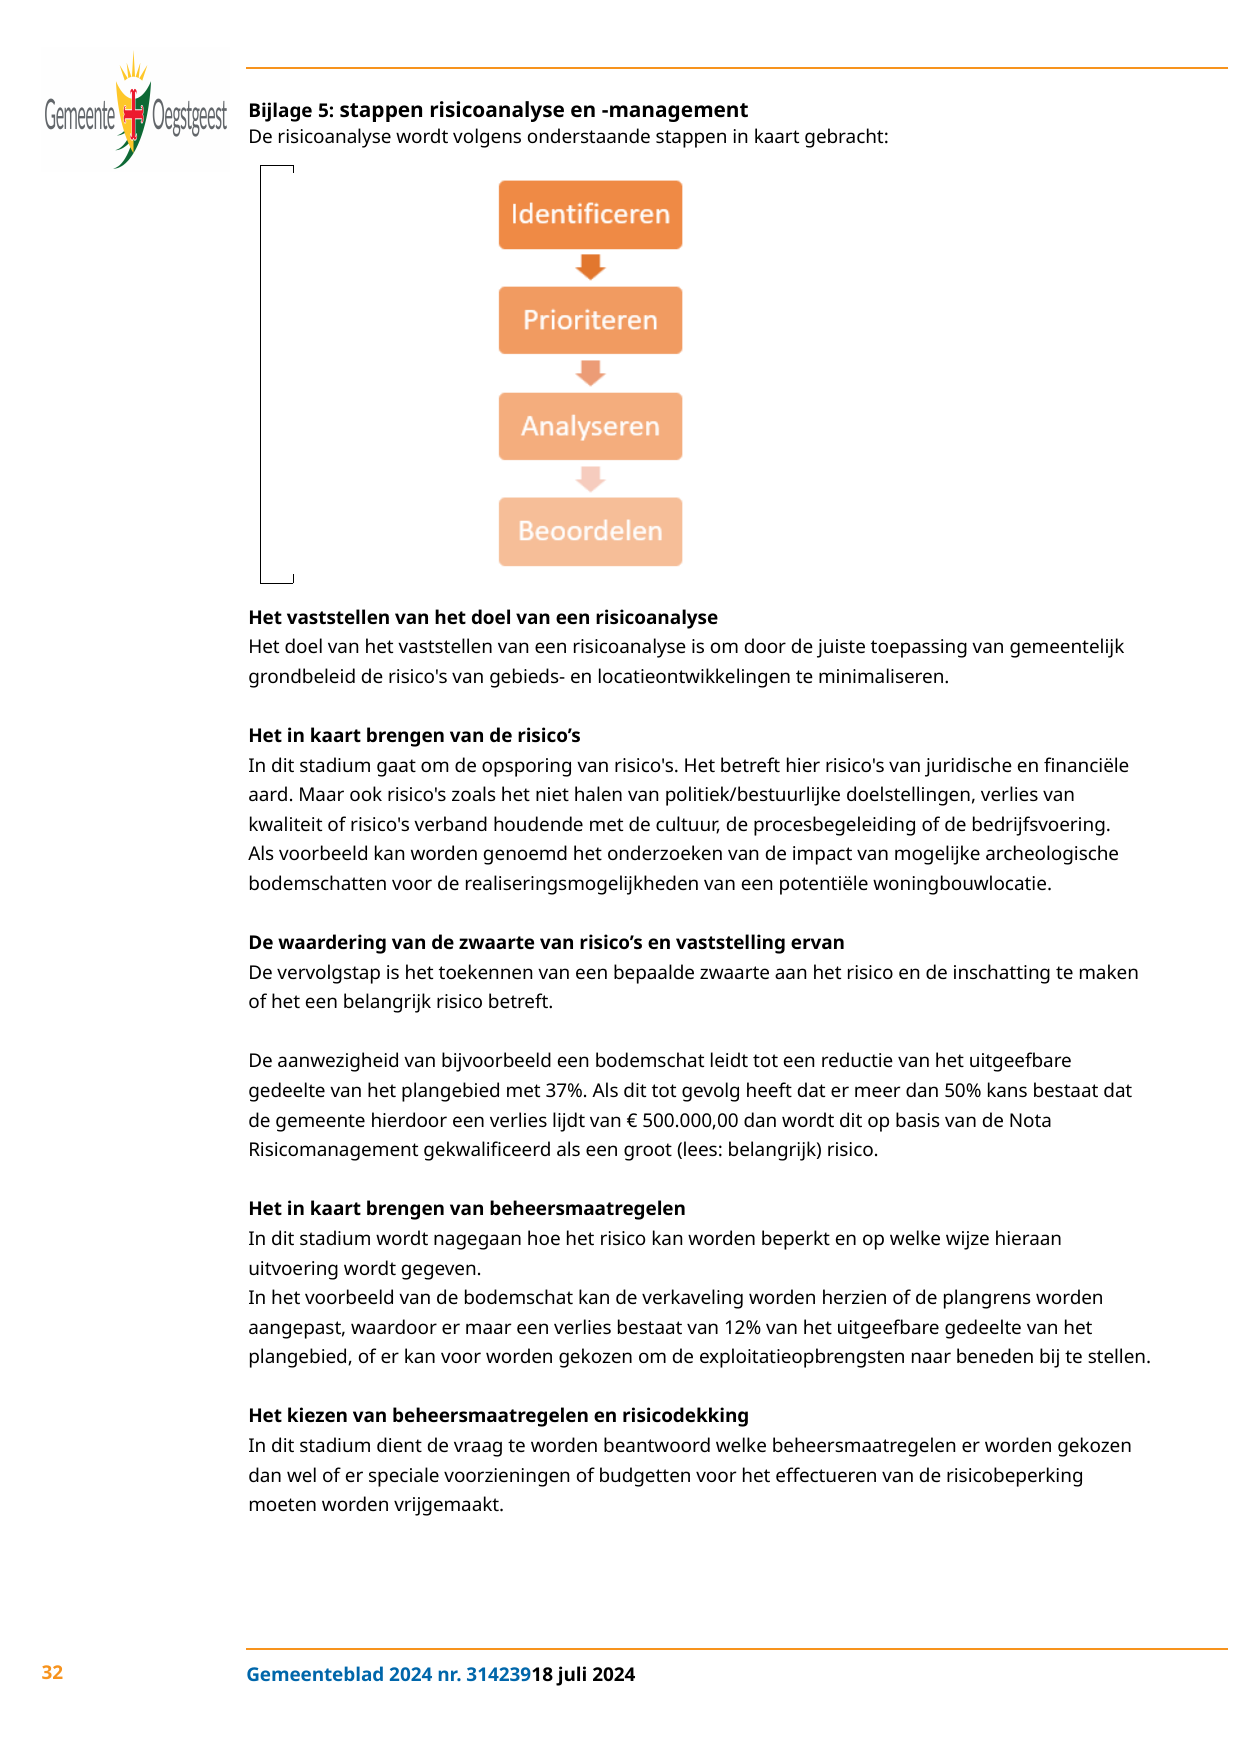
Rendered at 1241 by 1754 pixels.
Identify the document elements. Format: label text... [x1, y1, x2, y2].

picture [41, 47, 231, 172]
text De vervolgstap is het toekennen van een bepaalde zwaarte aan het risico en de inschatting te maken of het een belangrijk risico betreft. [248, 959, 1152, 1014]
text Het in kaart brengen van beheersmaatregelen [248, 1196, 1152, 1221]
text De waardering van de zwaarte van risico’s en vaststelling ervan [248, 929, 1152, 955]
text De risicoanalyse wordt volgens onderstaande stappen in kaart gebracht: [248, 123, 1152, 149]
text Het vaststellen van het doel van een risicoanalyse [248, 604, 1152, 629]
text Het doel van het vaststellen van een risicoanalyse is om door de juiste toepassing van gemeentelijk grondbeleid de risico's van gebieds- en locatieontwikkelingen te minimaliseren. [248, 633, 1152, 689]
text In dit stadium wordt nagegaan hoe het risico kan worden beperkt en op welke wijze hieraan uitvoering wordt gegeven. [248, 1225, 1152, 1280]
text Het in kaart brengen van de risico’s [248, 722, 1152, 748]
text In dit stadium gaat om de opsporing van risico's. Het betreft hier risico's van juridische en financiële aard. Maar ook risico's zoals het niet halen van politiek/bestuurlijke doelstellingen, verlies van kwaliteit of risico's verband houdende met de cultuur, de procesbegeleiding of de bedrijfsvoering. [248, 752, 1152, 837]
text In dit stadium dient de vraag te worden beantwoord welke beheersmaatregelen er worden gekozen dan wel of er speciale voorzieningen of budgetten voor het effectueren van de risicobeperking moeten worden vrijgemaakt. [248, 1432, 1152, 1517]
text Bijlage 5: stappen risicoanalyse en -management [248, 95, 1152, 123]
text De aanwezigheid van bijvoorbeeld een bodemschat leidt tot een reductie van het uitgeefbare gedeelte van het plangebied met 37%. Als dit tot gevolg heeft dat er meer dan 50% kans bestaat dat de gemeente hierdoor een verlies lijdt van € 500.000,00 dan wordt dit op basis van de Nota Risicomanagement gekwalificeerd als een groot (lees: belangrijk) risico. [248, 1048, 1152, 1162]
picture [268, 173, 889, 574]
text Het kiezen van beheersmaatregelen en risicodekking [248, 1403, 1152, 1428]
text Als voorbeeld kan worden genoemd het onderzoeken van de impact van mogelijke archeologische bodemschatten voor de realiseringsmogelijkheden van een potentiële woningbouwlocatie. [248, 841, 1152, 896]
text In het voorbeeld van de bodemschat kan de verkaveling worden herzien of de plangrens worden aangepast, waardoor er maar een verlies bestaat van 12% van het uitgeefbare gedeelte van het plangebied, of er kan voor worden gekozen om de exploitatieopbrengsten naar beneden bij te stellen. [248, 1284, 1152, 1369]
